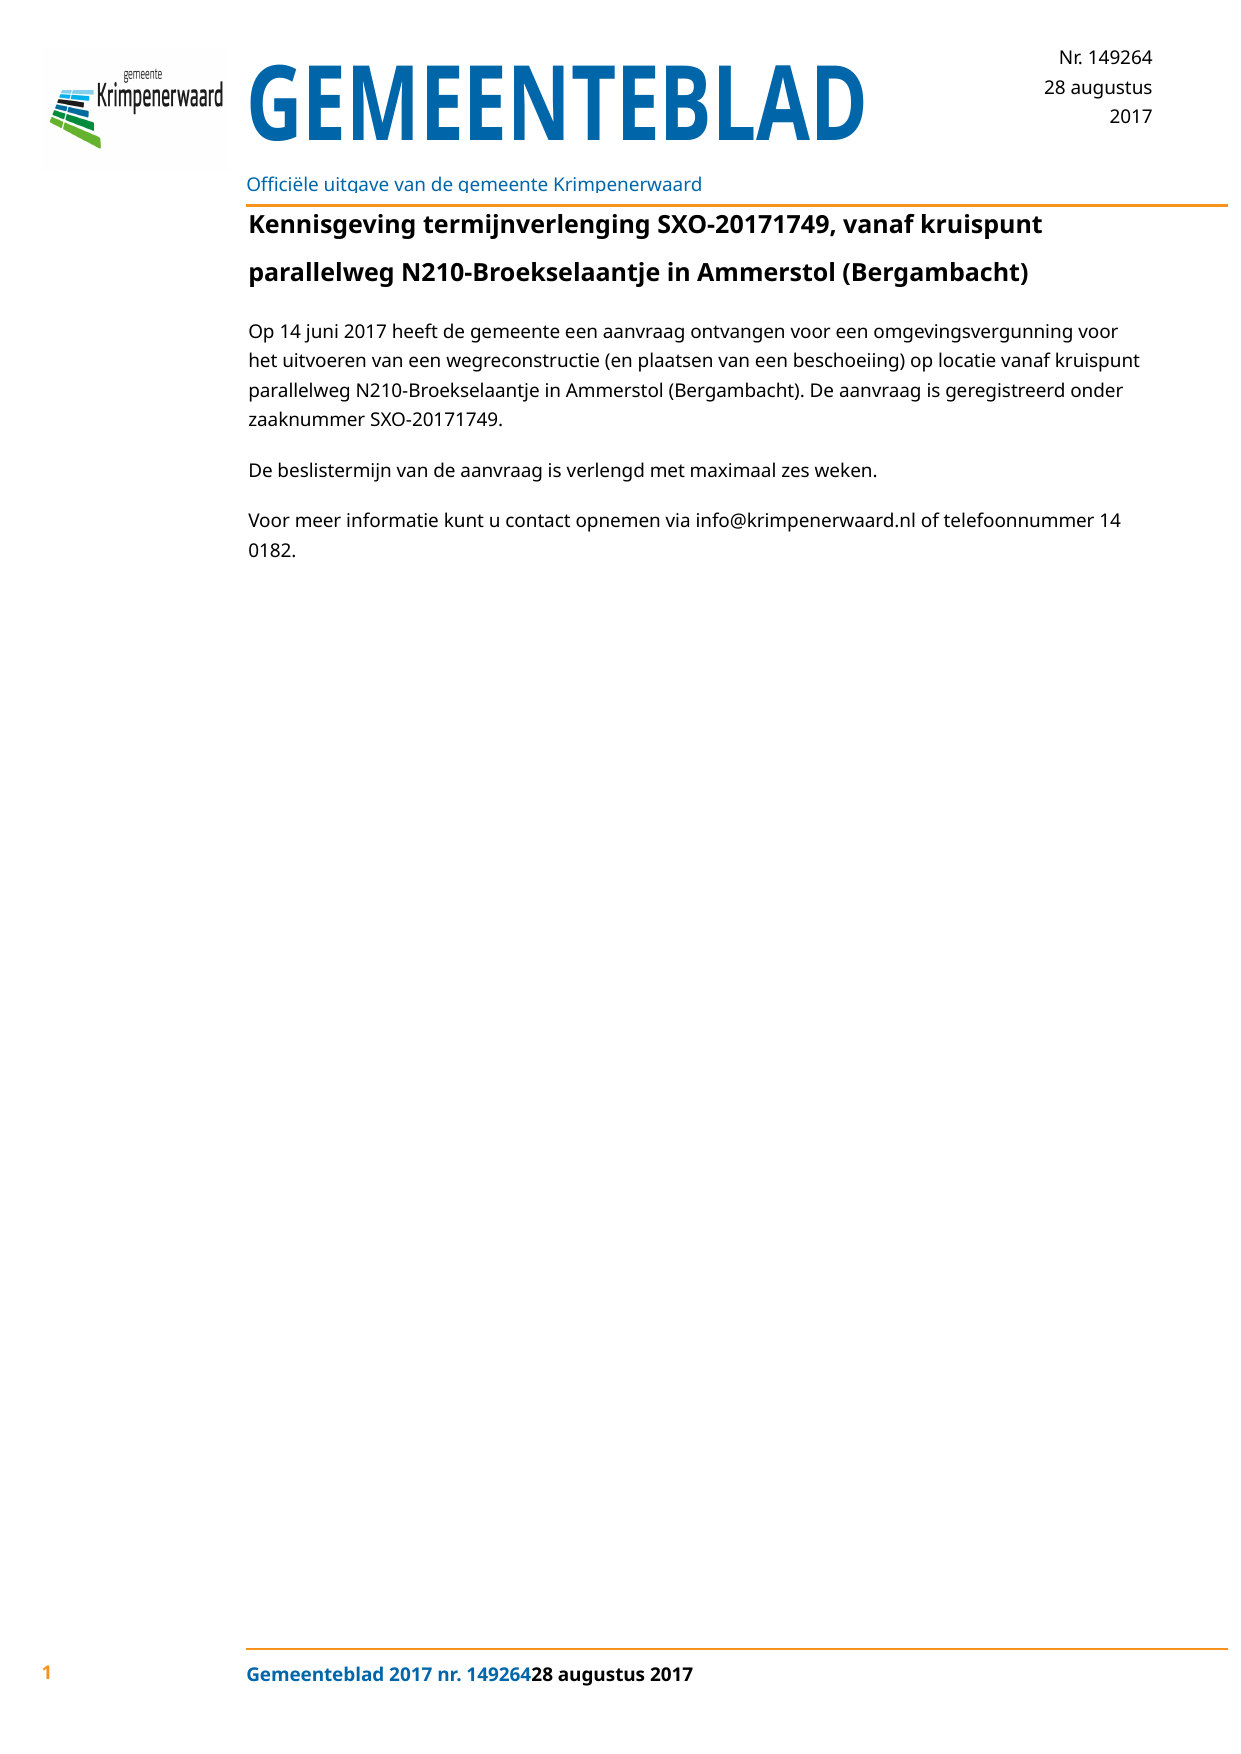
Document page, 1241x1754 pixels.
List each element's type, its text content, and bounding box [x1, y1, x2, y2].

text Kennisgeving termijnverlenging SXO-20171749, vanaf kruispunt parallelweg N210-Broekselaantje in Ammerstol (Bergambacht) [248, 207, 1152, 288]
text Op 14 juni 2017 heeft de gemeente een aanvraag ontvangen voor een omgevingsvergunning voor het uitvoeren van een wegreconstructie (en plaatsen van een beschoeiing) op locatie vanaf kruispunt parallelweg N210-Broekselaantje in Ammerstol (Bergambacht). De aanvraag is geregistreerd onder zaaknummer SXO-20171749. [248, 318, 1152, 432]
picture [41, 47, 231, 172]
text De beslistermijn van de aanvraag is verlengd met maximaal zes weken. [248, 457, 1152, 483]
text Voor meer informatie kunt u contact opnemen via info@krimpenerwaard.nl of telefoonnummer 14 0182. [248, 507, 1152, 563]
